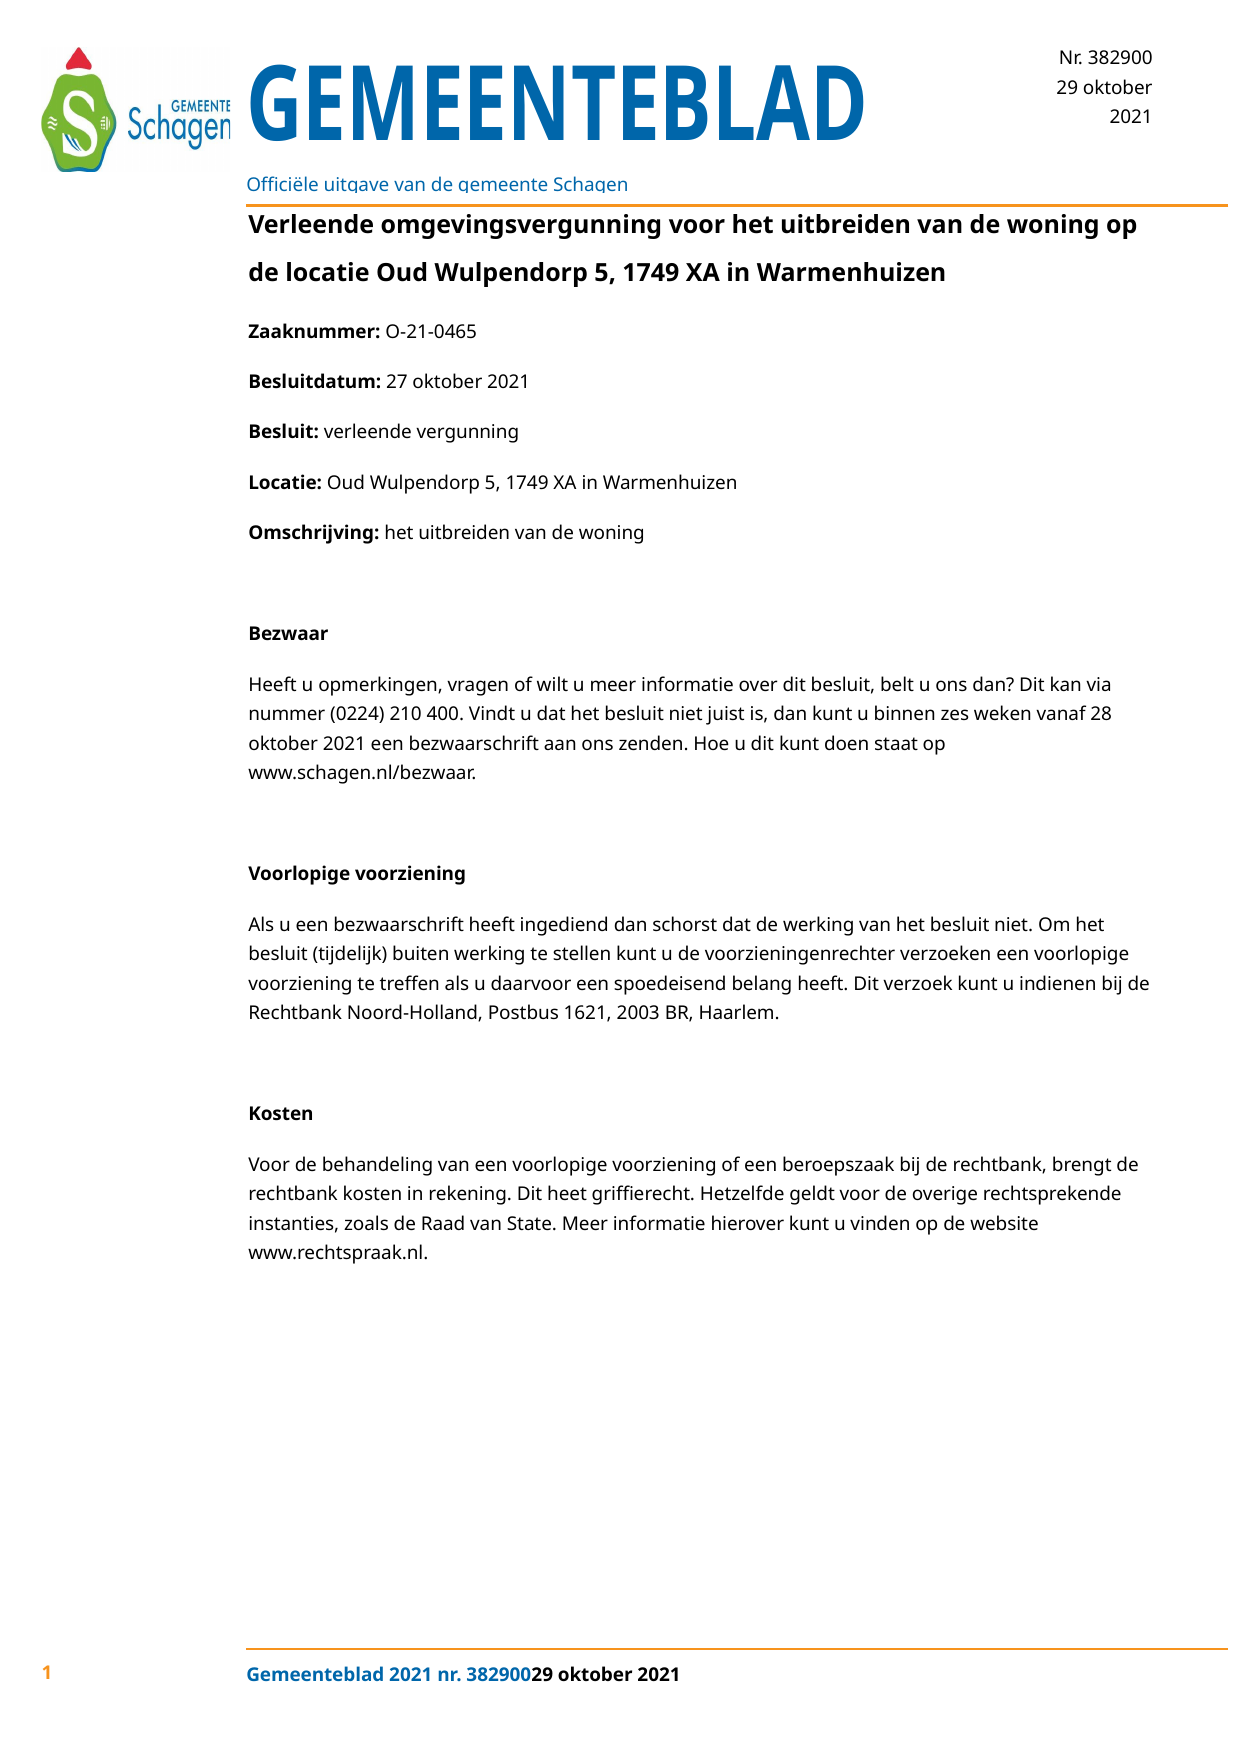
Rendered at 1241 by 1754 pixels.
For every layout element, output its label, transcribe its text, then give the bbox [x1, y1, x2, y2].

text Kosten [248, 1100, 1152, 1126]
text Voorlopige voorziening [248, 860, 1152, 886]
text Verleende omgevingsvergunning voor het uitbreiden van de woning op de locatie Oud Wulpendorp 5, 1749 XA in Warmenhuizen [248, 207, 1152, 288]
picture [41, 47, 231, 172]
text Omschrijving: het uitbreiden van de woning [248, 519, 1152, 545]
text Voor de behandeling van een voorlopige voorziening of een beroepszaak bij de rechtbank, brengt de rechtbank kosten in rekening. Dit heet griffierecht. Hetzelfde geldt voor de overige rechtsprekende instanties, zoals de Raad van State. Meer informatie hierover kunt u vinden op de website www.rechtspraak.nl. [248, 1151, 1152, 1265]
text Besluit: verleende vergunning [248, 419, 1152, 444]
text Bezwaar [248, 620, 1152, 646]
text Besluitdatum: 27 oktober 2021 [248, 368, 1152, 394]
text Zaaknummer: O-21-0465 [248, 318, 1152, 344]
text Locatie: Oud Wulpendorp 5, 1749 XA in Warmenhuizen [248, 469, 1152, 495]
text Als u een bezwaarschrift heeft ingediend dan schorst dat de werking van het besluit niet. Om het besluit (tijdelijk) buiten werking te stellen kunt u de voorzieningenrechter verzoeken een voorlopige voorziening te treffen als u daarvoor een spoedeisend belang heeft. Dit verzoek kunt u indienen bij de Rechtbank Noord-Holland, Postbus 1621, 2003 BR, Haarlem. [248, 911, 1152, 1025]
text Heeft u opmerkingen, vragen of wilt u meer informatie over dit besluit, belt u ons dan? Dit kan via nummer (0224) 210 400. Vindt u dat het besluit niet juist is, dan kunt u binnen zes weken vanaf 28 oktober 2021 een bezwaarschrift aan ons zenden. Hoe u dit kunt doen staat op www.schagen.nl/bezwaar. [248, 671, 1152, 785]
